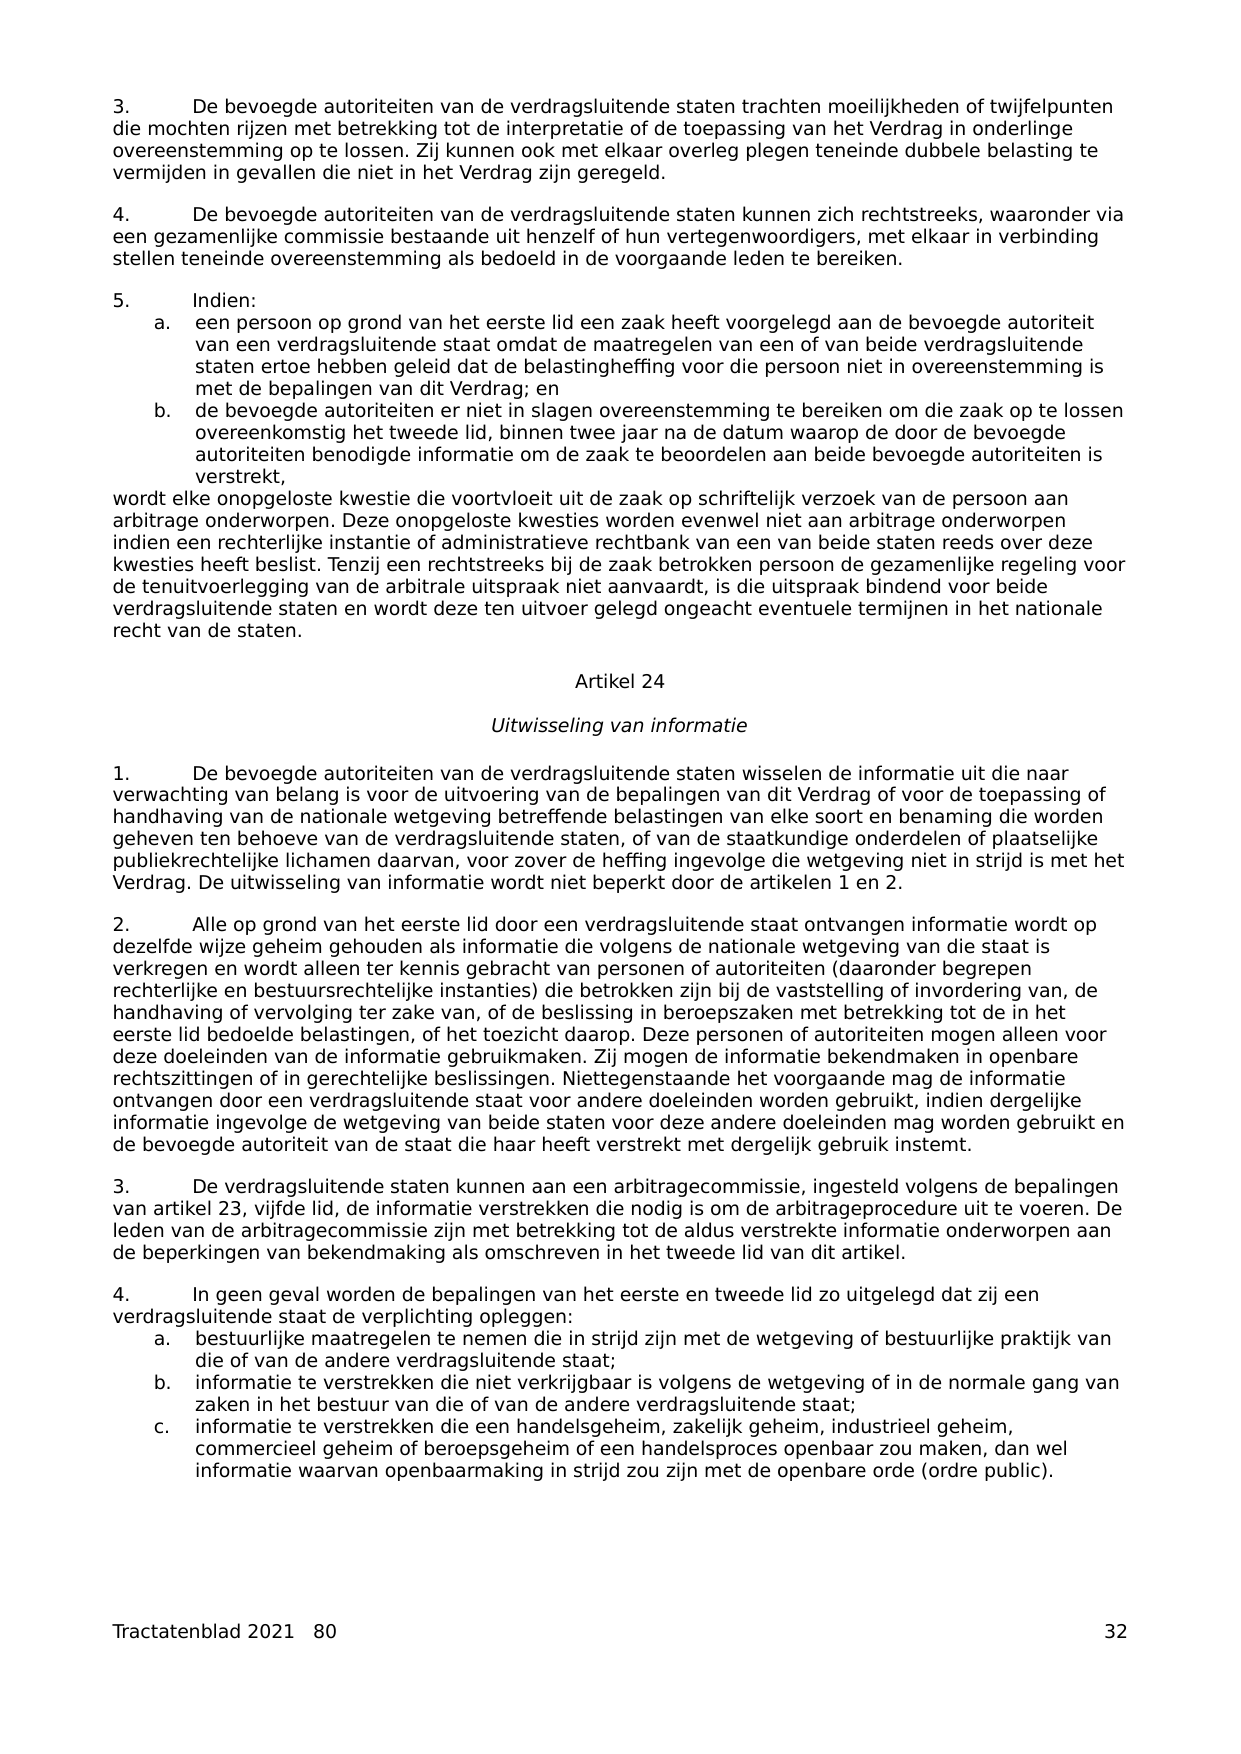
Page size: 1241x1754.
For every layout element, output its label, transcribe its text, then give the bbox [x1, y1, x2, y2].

text 3. De verdragsluitende staten kunnen aan een arbitragecommissie, ingesteld volgens de bepalingen van artikel 23, vijfde lid, de informatie verstrekken die nodig is om de arbitrageprocedure uit te voeren. De leden van de arbitragecommissie zijn met betrekking tot de aldus verstrekte informatie onderworpen aan de beperkingen van bekendmaking als omschreven in het tweede lid van dit artikel. [112, 1176, 1128, 1264]
text 3. De bevoegde autoriteiten van de verdragsluitende staten trachten moeilijkheden of twijfelpunten die mochten rijzen met betrekking tot de interpretatie of de toepassing van het Verdrag in onderlinge overeenstemming op te lossen. Zij kunnen ook met elkaar overleg plegen teneinde dubbele belasting te vermijden in gevallen die niet in het Verdrag zijn geregeld. [112, 96, 1128, 184]
text a. bestuurlijke maatregelen te nemen die in strijd zijn met de wetgeving of bestuurlijke praktijk van die of van de andere verdragsluitende staat; [153, 1328, 1128, 1372]
text 1. De bevoegde autoriteiten van de verdragsluitende staten wisselen de informatie uit die naar verwachting van belang is voor de uitvoering van de bepalingen van dit Verdrag of voor de toepassing of handhaving van de nationale wetgeving betreffende belastingen van elke soort en benaming die worden geheven ten behoeve van de verdragsluitende staten, of van de staatkundige onderdelen of plaatselijke publiekrechtelijke lichamen daarvan, voor zover de heffing ingevolge die wetgeving niet in strijd is met het Verdrag. De uitwisseling van informatie wordt niet beperkt door de artikelen 1 en 2. [112, 762, 1128, 894]
text c. informatie te verstrekken die een handelsgeheim, zakelijk geheim, industrieel geheim, commercieel geheim of beroepsgeheim of een handelsproces openbaar zou maken, dan wel informatie waarvan openbaarmaking in strijd zou zijn met de openbare orde (ordre public). [153, 1416, 1128, 1482]
text 5. Indien: [112, 290, 1128, 312]
text wordt elke onopgeloste kwestie die voortvloeit uit de zaak op schriftelijk verzoek van de persoon aan arbitrage onderworpen. Deze onopgeloste kwesties worden evenwel niet aan arbitrage onderworpen indien een rechterlijke instantie of administratieve rechtbank van een van beide staten reeds over deze kwesties heeft beslist. Tenzij een rechtstreeks bij de zaak betrokken persoon de gezamenlijke regeling voor de tenuitvoerlegging van de arbitrale uitspraak niet aanvaardt, is die uitspraak bindend voor beide verdragsluitende staten en wordt deze ten uitvoer gelegd ongeacht eventuele termijnen in het nationale recht van de staten. [112, 488, 1128, 641]
text b. de bevoegde autoriteiten er niet in slagen overeenstemming te bereiken om die zaak op te lossen overeenkomstig het tweede lid, binnen twee jaar na de datum waarop de door de bevoegde autoriteiten benodigde informatie om de zaak te beoordelen aan beide bevoegde autoriteiten is verstrekt, [153, 400, 1128, 488]
text 4. In geen geval worden de bepalingen van het eerste en tweede lid zo uitgelegd dat zij een verdragsluitende staat de verplichting opleggen: [112, 1284, 1128, 1328]
text 2. Alle op grond van het eerste lid door een verdragsluitende staat ontvangen informatie wordt op dezelfde wijze geheim gehouden als informatie die volgens de nationale wetgeving van die staat is verkregen en wordt alleen ter kennis gebracht van personen of autoriteiten (daaronder begrepen rechterlijke en bestuursrechtelijke instanties) die betrokken zijn bij de vaststelling of invordering van, de handhaving of vervolging ter zake van, of de beslissing in beroepszaken met betrekking tot de in het eerste lid bedoelde belastingen, of het toezicht daarop. Deze personen of autoriteiten mogen alleen voor deze doeleinden van de informatie gebruikmaken. Zij mogen de informatie bekendmaken in openbare rechtszittingen of in gerechtelijke beslissingen. Niettegenstaande het voorgaande mag de informatie ontvangen door een verdragsluitende staat voor andere doeleinden worden gebruikt, indien dergelijke informatie ingevolge de wetgeving van beide staten voor deze andere doeleinden mag worden gebruikt en de bevoegde autoriteit van de staat die haar heeft verstrekt met dergelijk gebruik instemt. [112, 914, 1128, 1156]
text 4. De bevoegde autoriteiten van de verdragsluitende staten kunnen zich rechtstreeks, waaronder via een gezamenlijke commissie bestaande uit henzelf of hun vertegenwoordigers, met elkaar in verbinding stellen teneinde overeenstemming als bedoeld in de voorgaande leden te bereiken. [112, 204, 1128, 270]
text b. informatie te verstrekken die niet verkrijgbaar is volgens de wetgeving of in de normale gang van zaken in het bestuur van die of van de andere verdragsluitende staat; [153, 1372, 1128, 1416]
text a. een persoon op grond van het eerste lid een zaak heeft voorgelegd aan de bevoegde autoriteit van een verdragsluitende staat omdat de maatregelen van een of van beide verdragsluitende staten ertoe hebben geleid dat de belastingheffing voor die persoon niet in overeenstemming is met de bepalingen van dit Verdrag; en [153, 312, 1128, 400]
subtitle Artikel 24 Uitwisseling van informatie [112, 671, 1128, 737]
